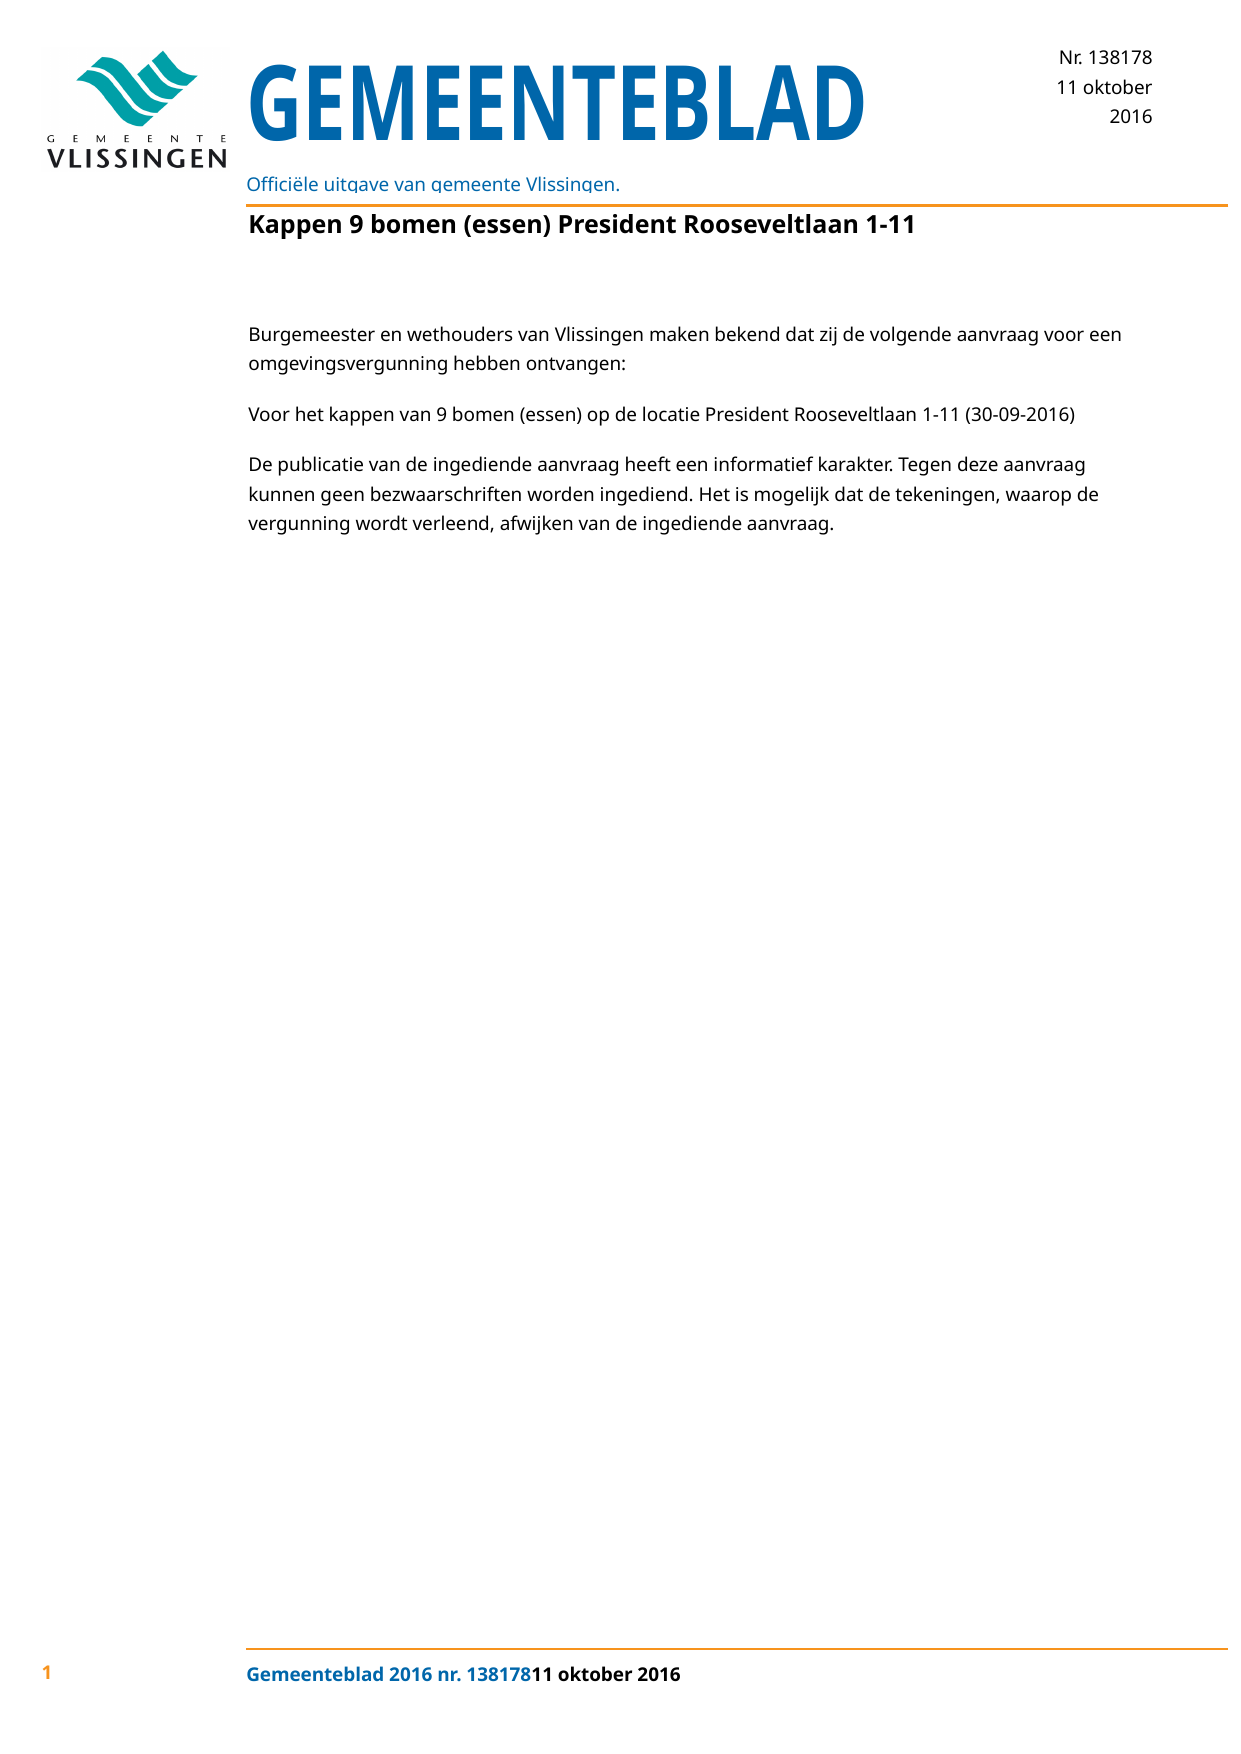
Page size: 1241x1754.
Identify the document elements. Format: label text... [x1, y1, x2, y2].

text Kappen 9 bomen (essen) President Rooseveltlaan 1-11 [248, 207, 1152, 241]
picture [41, 47, 231, 172]
text De publicatie van de ingediende aanvraag heeft een informatief karakter. Tegen deze aanvraag kunnen geen bezwaarschriften worden ingediend. Het is mogelijk dat de tekeningen, waarop de vergunning wordt verleend, afwijken van de ingediende aanvraag. [248, 451, 1152, 536]
text Burgemeester en wethouders van Vlissingen maken bekend dat zij de volgende aanvraag voor een omgevingsvergunning hebben ontvangen: [248, 321, 1152, 376]
text Voor het kappen van 9 bomen (essen) op de locatie President Rooseveltlaan 1-11 (30-09-2016) [248, 401, 1152, 426]
